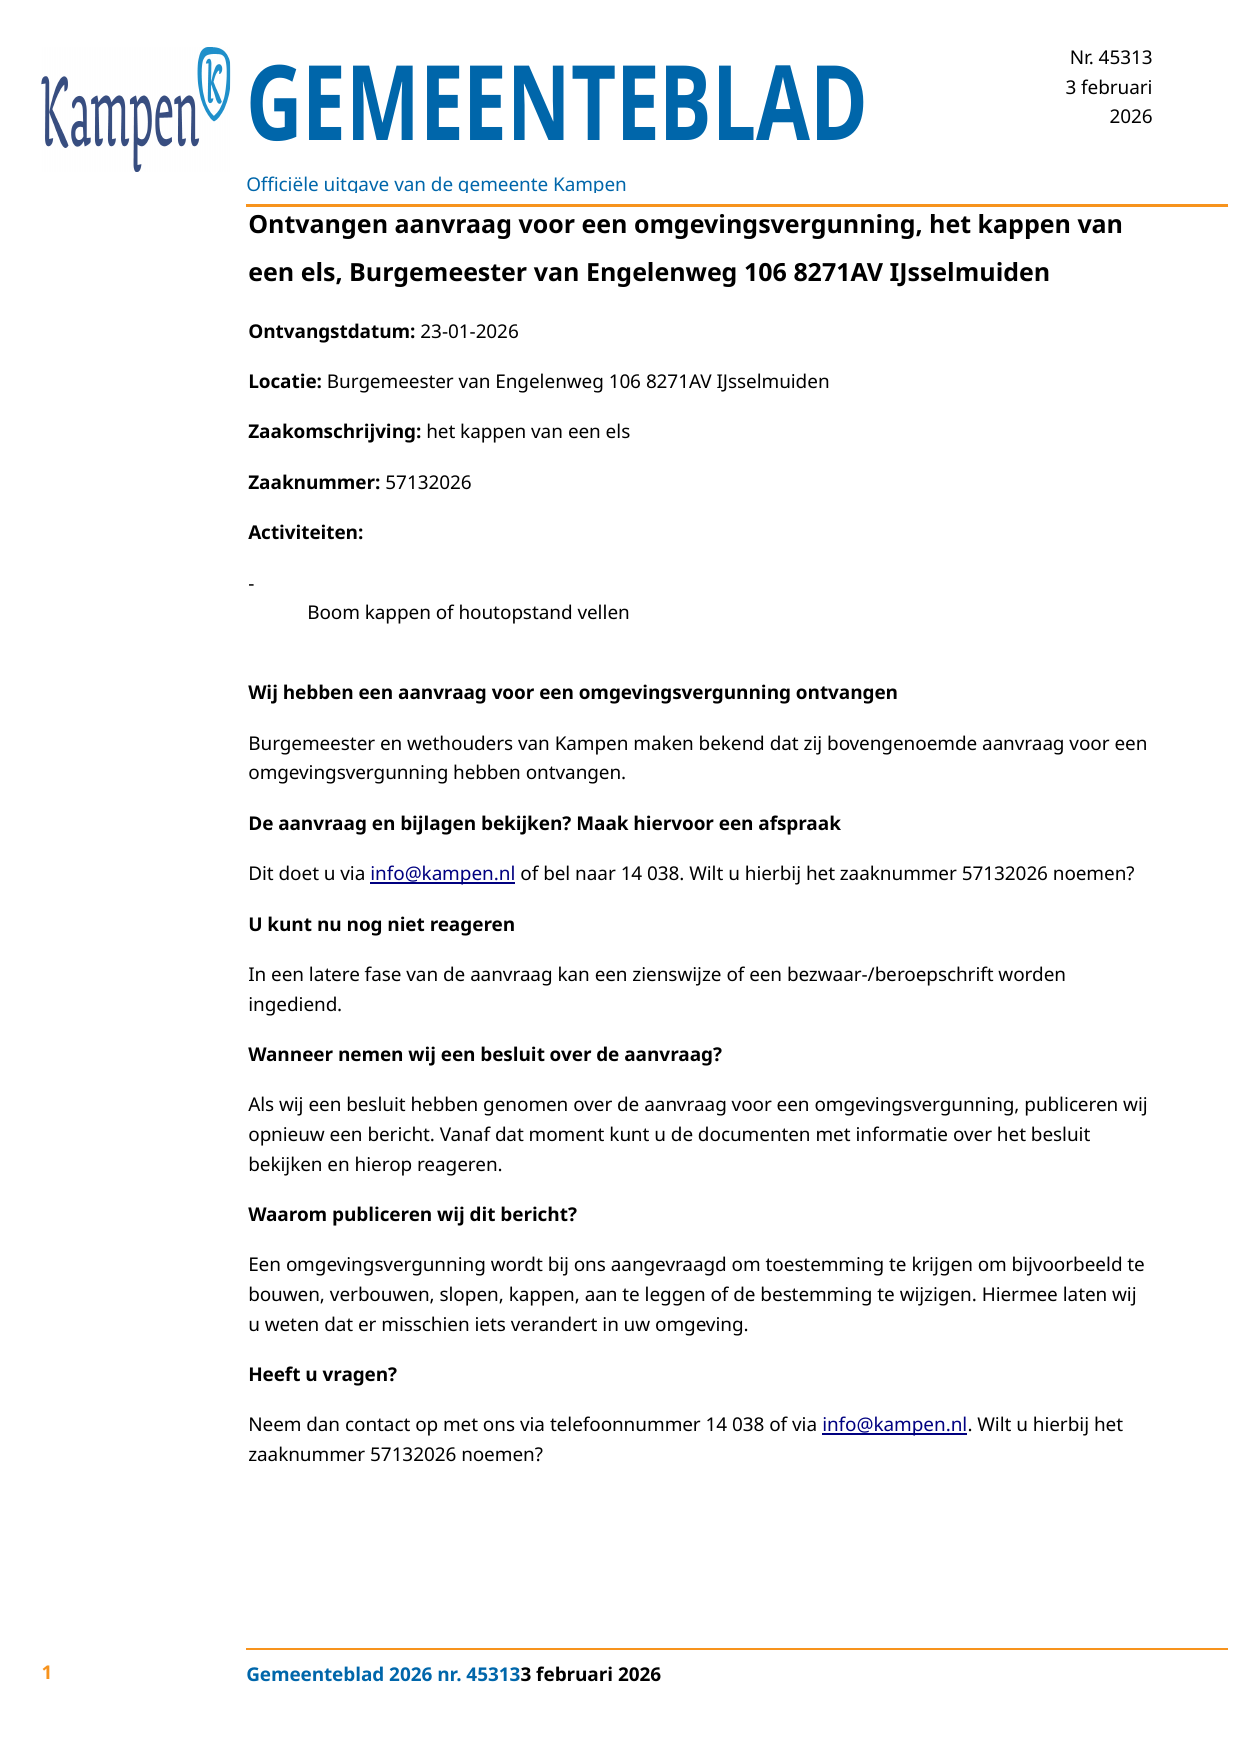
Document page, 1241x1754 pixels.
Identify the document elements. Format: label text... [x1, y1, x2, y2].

text De aanvraag en bijlagen bekijken? Maak hiervoor een afspraak [248, 810, 1152, 836]
text Een omgevingsvergunning wordt bij ons aangevraagd om toestemming te krijgen om bijvoorbeeld te bouwen, verbouwen, slopen, kappen, aan te leggen of de bestemming te wijzigen. Hiermee laten wij u weten dat er misschien iets verandert in uw omgeving. [248, 1252, 1152, 1337]
text Wij hebben een aanvraag voor een omgevingsvergunning ontvangen [248, 679, 1152, 705]
text U kunt nu nog niet reageren [248, 911, 1152, 937]
text Zaaknummer: 57132026 [248, 469, 1152, 495]
text In een latere fase van de aanvraag kan een zienswijze of een bezwaar-/beroepschrift worden ingediend. [248, 961, 1152, 1017]
text Dit doet u via info@kampen.nl of bel naar 14 038. Wilt u hierbij het zaaknummer 57132026 noemen? [248, 860, 1152, 886]
text Activiteiten: [248, 519, 1152, 545]
text Ontvangen aanvraag voor een omgevingsvergunning, het kappen van een els, Burgemeester van Engelenweg 106 8271AV IJsselmuiden [248, 207, 1152, 288]
text Neem dan contact op met ons via telefoonnummer 14 038 of via info@kampen.nl. Wilt u hierbij het zaaknummer 57132026 noemen? [248, 1412, 1152, 1467]
text Burgemeester en wethouders van Kampen maken bekend dat zij bovengenoemde aanvraag voor een omgevingsvergunning hebben ontvangen. [248, 730, 1152, 785]
text Waarom publiceren wij dit bericht? [248, 1201, 1152, 1227]
picture [41, 47, 231, 172]
text Locatie: Burgemeester van Engelenweg 106 8271AV IJsselmuiden [248, 368, 1152, 394]
text Als wij een besluit hebben genomen over de aanvraag voor een omgevingsvergunning, publiceren wij opnieuw een bericht. Vanaf dat moment kunt u de documenten met informatie over het besluit bekijken en hierop reageren. [248, 1092, 1152, 1177]
text Ontvangstdatum: 23-01-2026 [248, 318, 1152, 344]
text Zaakomschrijving: het kappen van een els [248, 419, 1152, 444]
text Wanneer nemen wij een besluit over de aanvraag? [248, 1041, 1152, 1067]
list Boom kappen of houtopstand vellen [248, 599, 1152, 625]
text Heeft u vragen? [248, 1361, 1152, 1387]
